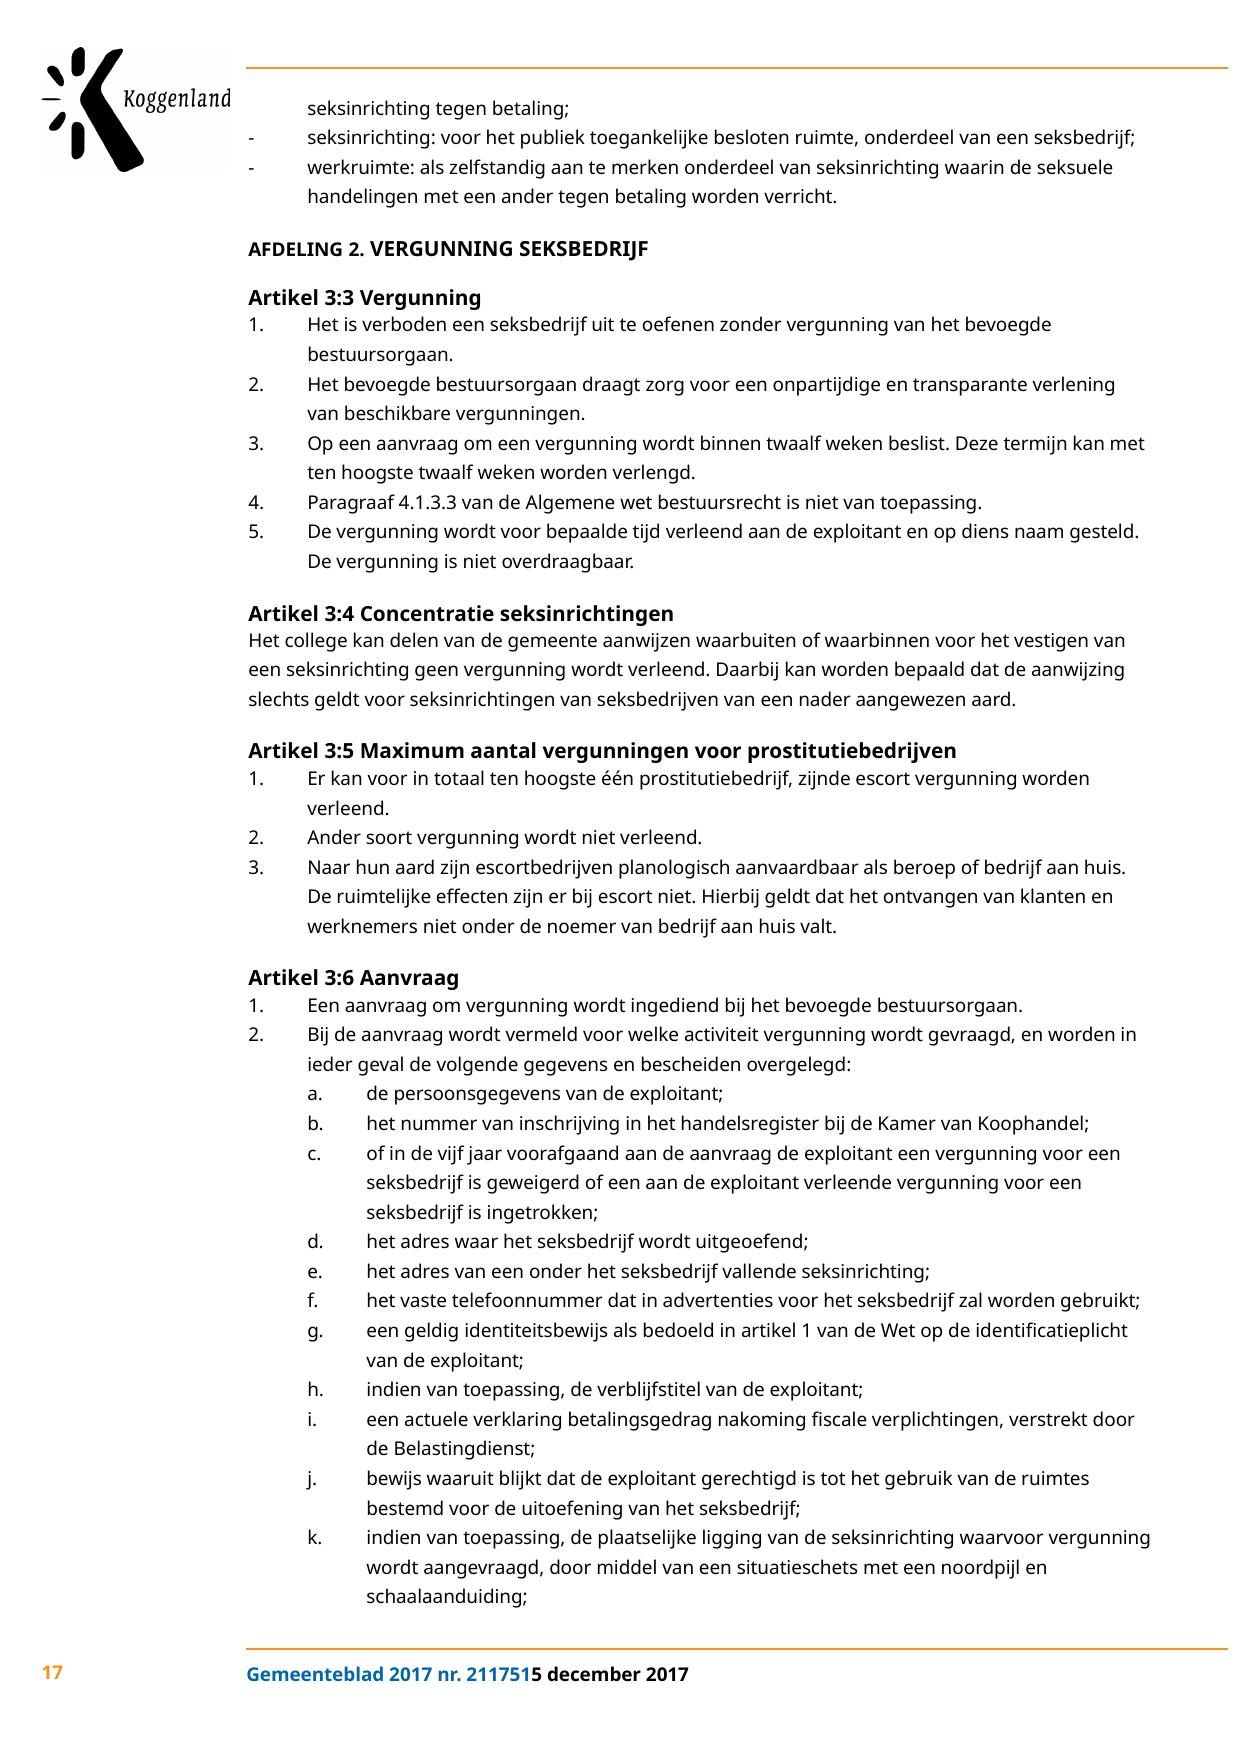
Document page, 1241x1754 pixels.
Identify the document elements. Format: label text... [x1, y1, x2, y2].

list het vaste telefoonnummer dat in advertenties voor het seksbedrijf zal worden gebruikt; [307, 1288, 1152, 1313]
list het adres waar het seksbedrijf wordt uitgeoefend; [307, 1228, 1152, 1254]
list bewijs waaruit blijkt dat de exploitant gerechtigd is tot het gebruik van de ruimtes bestemd voor de uitoefening van het seksbedrijf; [307, 1465, 1152, 1521]
list seksinrichting: voor het publiek toegankelijke besloten ruimte, onderdeel van een seksbedrijf; [248, 124, 1152, 150]
list of in de vijf jaar voorafgaand aan de aanvraag de exploitant een vergunning voor een seksbedrijf is geweigerd of een aan de exploitant verleende vergunning voor een seksbedrijf is ingetrokken; [307, 1140, 1152, 1225]
list seksinrichting tegen betaling; [248, 95, 1152, 121]
text Artikel 3:4 Concentratie seksinrichtingen [248, 599, 1152, 627]
list Paragraaf 4.1.3.3 van de Algemene wet bestuursrecht is niet van toepassing. [248, 489, 1152, 515]
list Ander soort vergunning wordt niet verleend. [248, 824, 1152, 850]
list Het is verboden een seksbedrijf uit te oefenen zonder vergunning van het bevoegde bestuursorgaan. [248, 312, 1152, 367]
text Artikel 3:3 Vergunning [248, 283, 1152, 312]
list Naar hun aard zijn escortbedrijven planologisch aanvaardbaar als beroep of bedrijf aan huis. De ruimtelijke effecten zijn er bij escort niet. Hierbij geldt dat het ontvangen van klanten en werknemers niet onder de noemer van bedrijf aan huis valt. [248, 854, 1152, 939]
list indien van toepassing, de verblijfstitel van de exploitant; [307, 1376, 1152, 1402]
list een actuele verklaring betalingsgedrag nakoming fiscale verplichtingen, verstrekt door de Belastingdienst; [307, 1406, 1152, 1461]
picture [41, 47, 231, 172]
list De vergunning wordt voor bepaalde tijd verleend aan de exploitant en op diens naam gesteld. De vergunning is niet overdraagbaar. [248, 519, 1152, 574]
list een geldig identiteitsbewijs als bedoeld in artikel 1 van de Wet op de identificatieplicht van de exploitant; [307, 1317, 1152, 1373]
list Een aanvraag om vergunning wordt ingediend bij het bevoegde bestuursorgaan. [248, 992, 1152, 1018]
list het adres van een onder het seksbedrijf vallende seksinrichting; [307, 1258, 1152, 1284]
list het nummer van inschrijving in het handelsregister bij de Kamer van Koophandel; [307, 1110, 1152, 1136]
list Bij de aanvraag wordt vermeld voor welke activiteit vergunning wordt gevraagd, en worden in ieder geval de volgende gegevens en bescheiden overgelegd: [248, 1021, 1152, 1077]
text Artikel 3:5 Maximum aantal vergunningen voor prostitutiebedrijven [248, 737, 1152, 765]
list de persoonsgegevens van de exploitant; [307, 1081, 1152, 1106]
list werkruimte: als zelfstandig aan te merken onderdeel van seksinrichting waarin de seksuele handelingen met een ander tegen betaling worden verricht. [248, 154, 1152, 209]
list Er kan voor in totaal ten hoogste één prostitutiebedrijf, zijnde escort vergunning worden verleend. [248, 765, 1152, 820]
text AFDELING 2. VERGUNNING SEKSBEDRIJF [248, 234, 1152, 262]
list Het bevoegde bestuursorgaan draagt zorg voor een onpartijdige en transparante verlening van beschikbare vergunningen. [248, 371, 1152, 426]
text Het college kan delen van de gemeente aanwijzen waarbuiten of waarbinnen voor het vestigen van een seksinrichting geen vergunning wordt verleend. Daarbij kan worden bepaald dat de aanwijzing slechts geldt voor seksinrichtingen van seksbedrijven van een nader aangewezen aard. [248, 627, 1152, 712]
list indien van toepassing, de plaatselijke ligging van de seksinrichting waarvoor vergunning wordt aangevraagd, door middel van een situatieschets met een noordpijl en schaalaanduiding; [307, 1524, 1152, 1609]
list Op een aanvraag om een vergunning wordt binnen twaalf weken beslist. Deze termijn kan met ten hoogste twaalf weken worden verlengd. [248, 430, 1152, 485]
text Artikel 3:6 Aanvraag [248, 963, 1152, 992]
